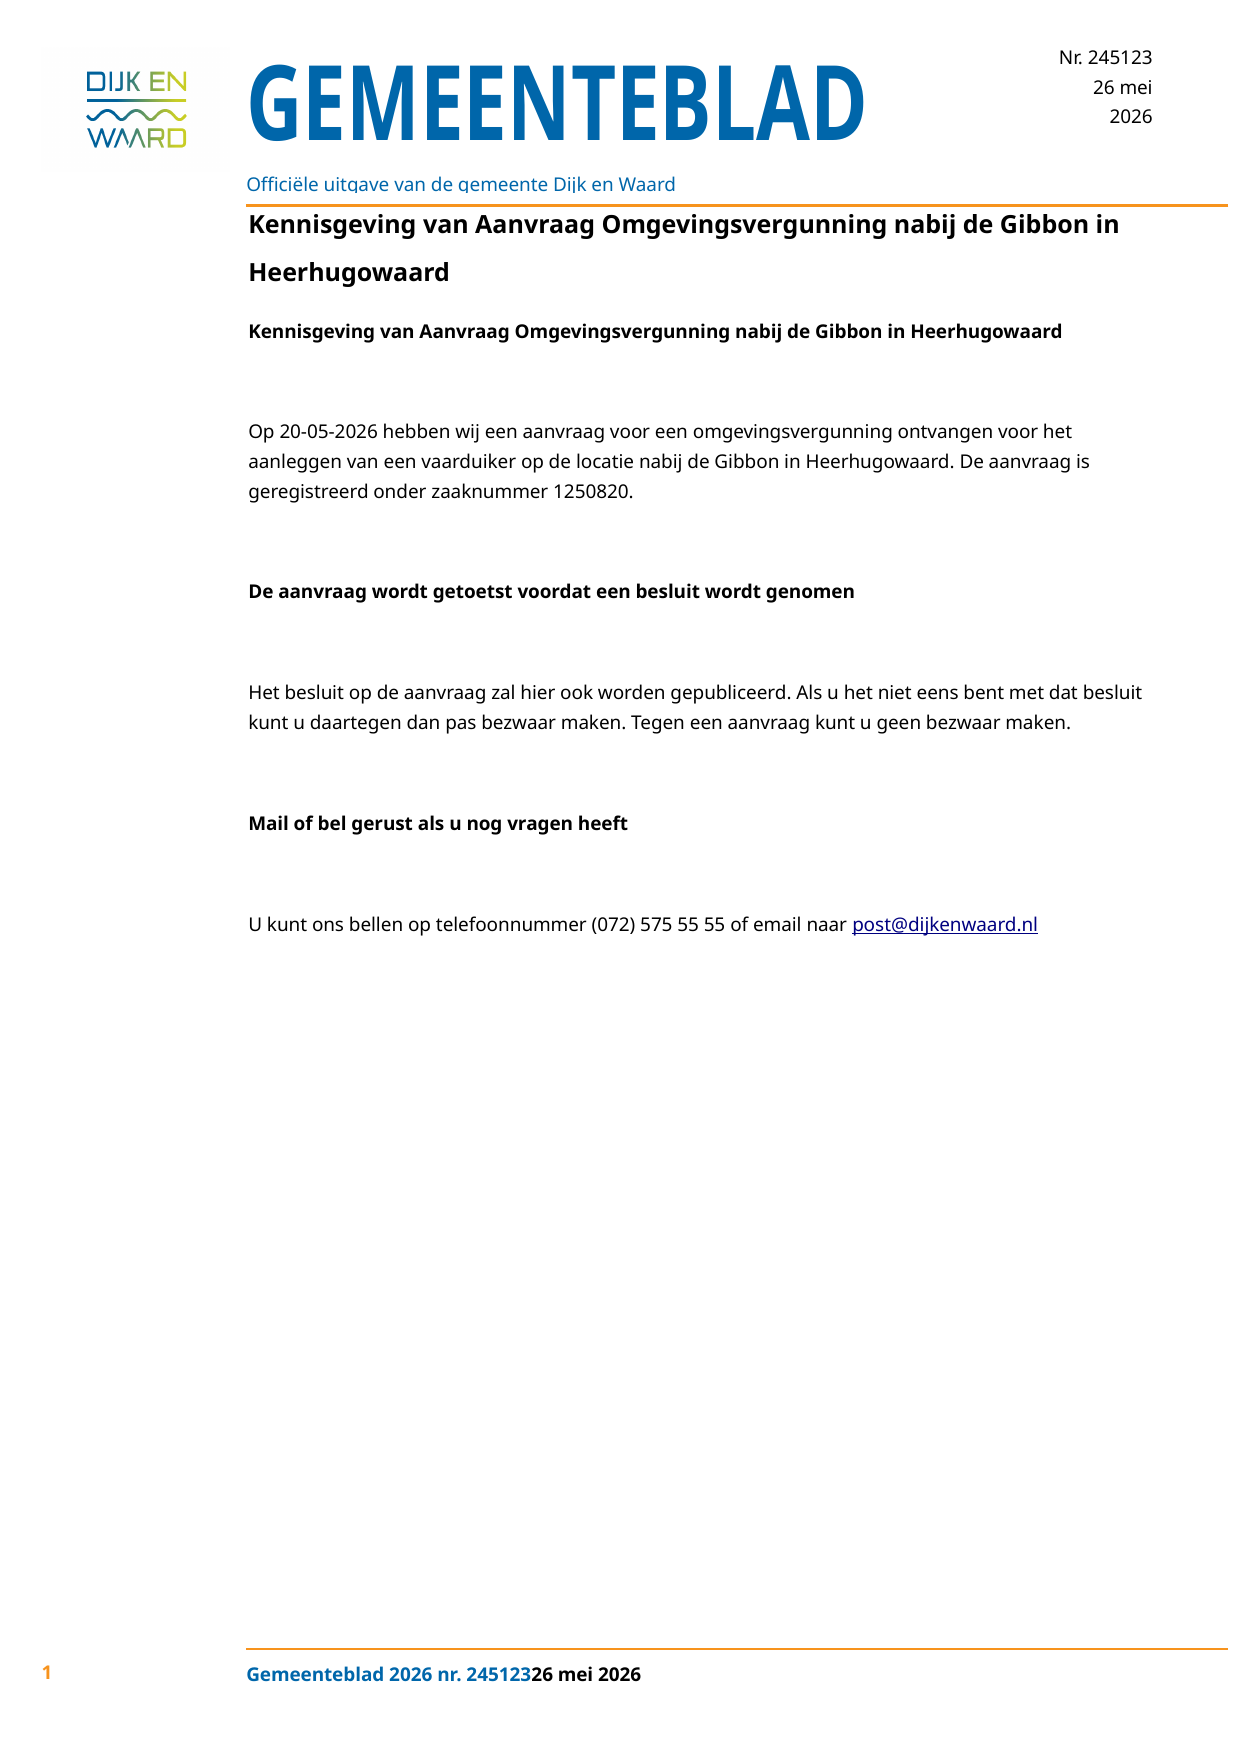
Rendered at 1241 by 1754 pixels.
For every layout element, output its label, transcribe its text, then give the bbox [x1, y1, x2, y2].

text U kunt ons bellen op telefoonnummer (072) 575 55 55 of email naar post@dijkenwaard.nl [248, 911, 1152, 937]
picture [41, 47, 231, 172]
text Kennisgeving van Aanvraag Omgevingsvergunning nabij de Gibbon in Heerhugowaard [248, 207, 1152, 288]
text Het besluit op de aanvraag zal hier ook worden gepubliceerd. Als u het niet eens bent met dat besluit kunt u daartegen dan pas bezwaar maken. Tegen een aanvraag kunt u geen bezwaar maken. [248, 679, 1152, 735]
text Op 20-05-2026 hebben wij een aanvraag voor een omgevingsvergunning ontvangen voor het aanleggen van een vaarduiker op de locatie nabij de Gibbon in Heerhugowaard. De aanvraag is geregistreerd onder zaaknummer 1250820. [248, 419, 1152, 504]
text De aanvraag wordt getoetst voordat een besluit wordt genomen [248, 579, 1152, 604]
text Kennisgeving van Aanvraag Omgevingsvergunning nabij de Gibbon in Heerhugowaard [248, 318, 1152, 344]
text Mail of bel gerust als u nog vragen heeft [248, 810, 1152, 836]
